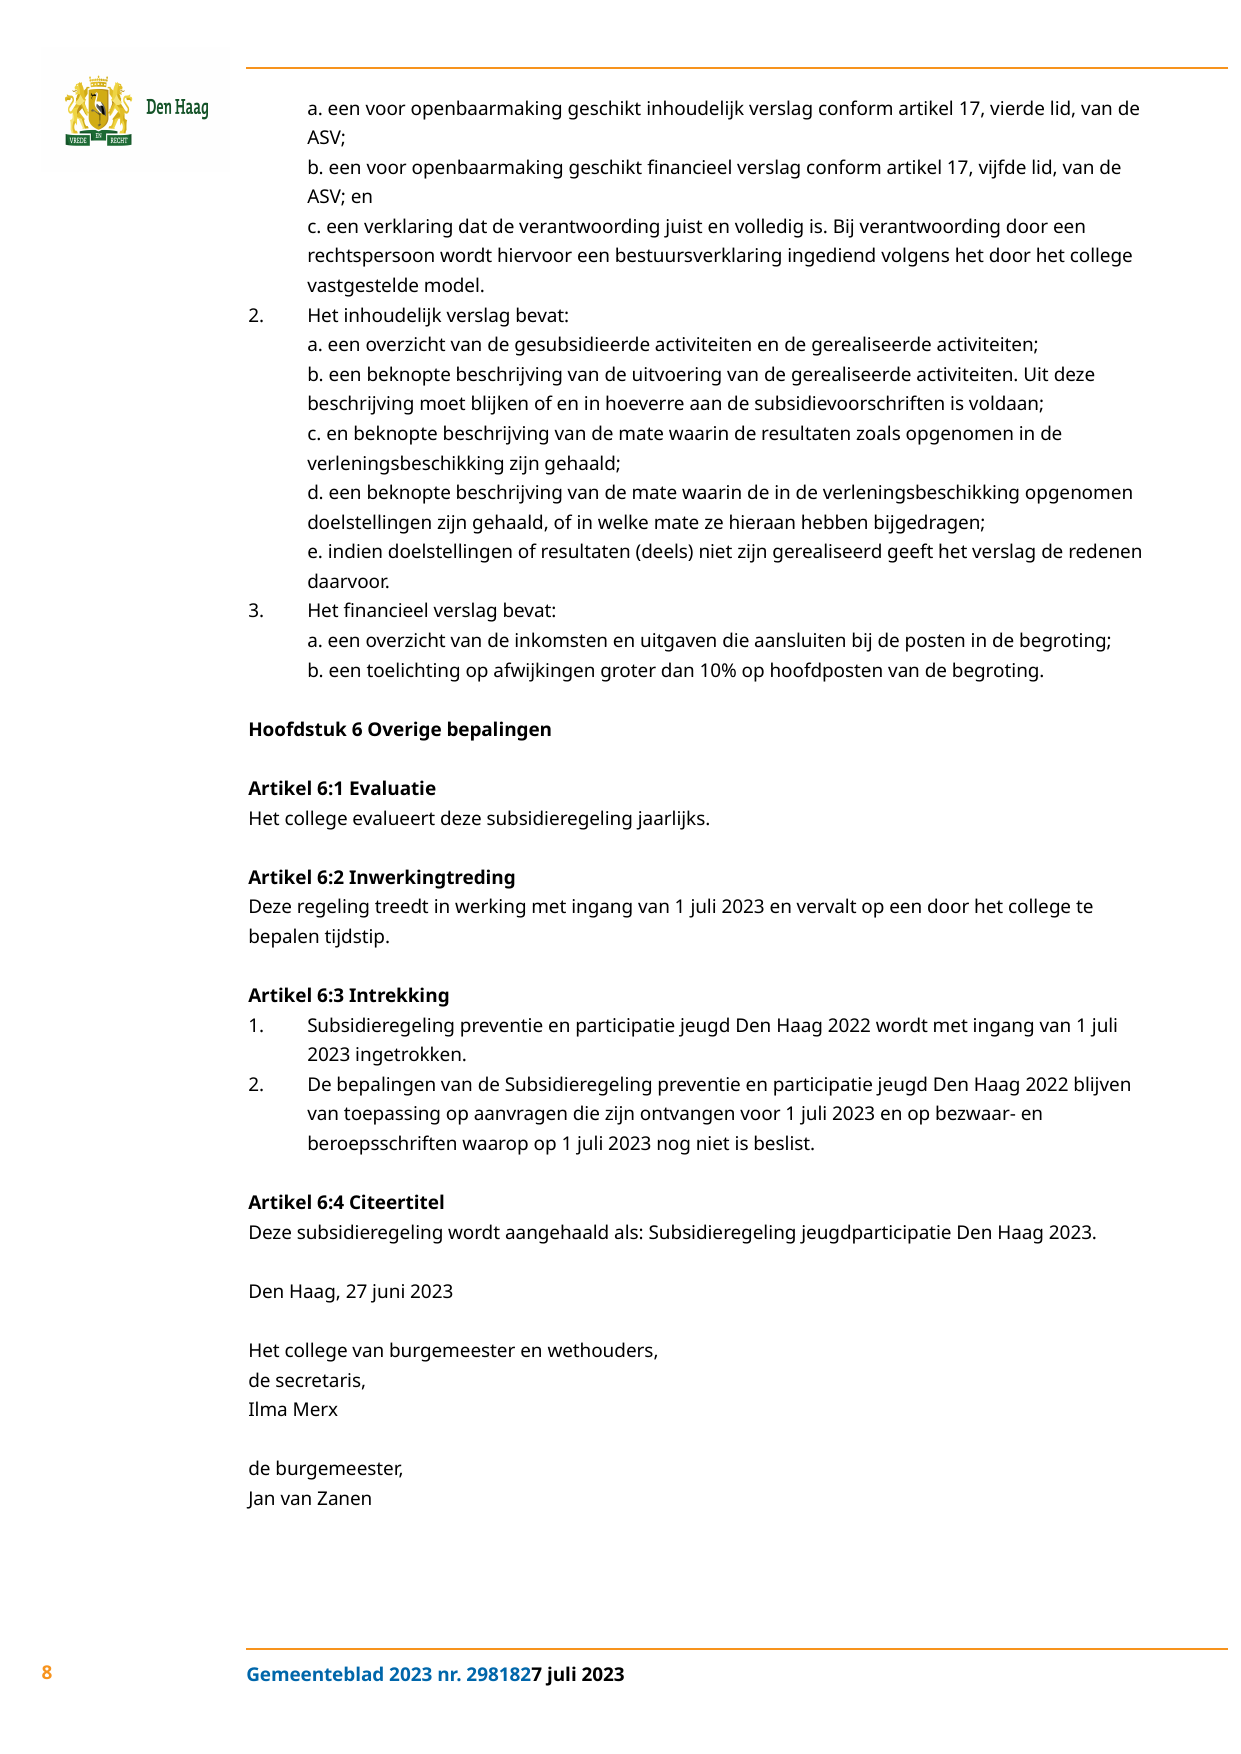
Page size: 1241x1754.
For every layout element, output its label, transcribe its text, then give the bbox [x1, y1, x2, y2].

list b. een toelichting op afwijkingen groter dan 10% op hoofdposten van de begroting. [248, 657, 1152, 683]
text Artikel 6:1 Evaluatie [248, 775, 1152, 801]
picture [41, 47, 231, 172]
text Ilma Merx [248, 1396, 1152, 1422]
text de secretaris, [248, 1367, 1152, 1393]
text Hoofdstuk 6 Overige bepalingen [248, 716, 1152, 742]
list De bepalingen van de Subsidieregeling preventie en participatie jeugd Den Haag 2022 blijven van toepassing op aanvragen die zijn ontvangen voor 1 juli 2023 en op bezwaar- en beroepsschriften waarop op 1 juli 2023 nog niet is beslist. [248, 1071, 1152, 1156]
text Deze subsidieregeling wordt aangehaald als: Subsidieregeling jeugdparticipatie Den Haag 2023. [248, 1219, 1152, 1245]
list a. een overzicht van de inkomsten en uitgaven die aansluiten bij de posten in de begroting; [248, 627, 1152, 653]
text Artikel 6:4 Citeertitel [248, 1189, 1152, 1215]
text Jan van Zanen [248, 1485, 1152, 1511]
text Artikel 6:2 Inwerkingtreding [248, 864, 1152, 890]
list Subsidieregeling preventie en participatie jeugd Den Haag 2022 wordt met ingang van 1 juli 2023 ingetrokken. [248, 1012, 1152, 1067]
text Artikel 6:3 Intrekking [248, 982, 1152, 1008]
list b. een voor openbaarmaking geschikt financieel verslag conform artikel 17, vijfde lid, van de ASV; en [248, 154, 1152, 209]
list e. indien doelstellingen of resultaten (deels) niet zijn gerealiseerd geeft het verslag de redenen daarvoor. [248, 538, 1152, 594]
list a. een voor openbaarmaking geschikt inhoudelijk verslag conform artikel 17, vierde lid, van de ASV; [248, 95, 1152, 150]
list Het inhoudelijk verslag bevat: [248, 302, 1152, 328]
text Den Haag, 27 juni 2023 [248, 1278, 1152, 1304]
text de burgemeester, [248, 1456, 1152, 1481]
list b. een beknopte beschrijving van de uitvoering van de gerealiseerde activiteiten. Uit deze beschrijving moet blijken of en in hoeverre aan de subsidievoorschriften is voldaan; [248, 361, 1152, 416]
text Het college van burgemeester en wethouders, [248, 1337, 1152, 1363]
list c. een verklaring dat de verantwoording juist en volledig is. Bij verantwoording door een rechtspersoon wordt hiervoor een bestuursverklaring ingediend volgens het door het college vastgestelde model. [248, 213, 1152, 298]
list d. een beknopte beschrijving van de mate waarin de in de verleningsbeschikking opgenomen doelstellingen zijn gehaald, of in welke mate ze hieraan hebben bijgedragen; [248, 479, 1152, 535]
text Deze regeling treedt in werking met ingang van 1 juli 2023 en vervalt op een door het college te bepalen tijdstip. [248, 893, 1152, 949]
list Het financieel verslag bevat: [248, 598, 1152, 623]
list c. en beknopte beschrijving van de mate waarin de resultaten zoals opgenomen in de verleningsbeschikking zijn gehaald; [248, 420, 1152, 476]
text Het college evalueert deze subsidieregeling jaarlijks. [248, 805, 1152, 831]
list a. een overzicht van de gesubsidieerde activiteiten en de gerealiseerde activiteiten; [248, 331, 1152, 357]
